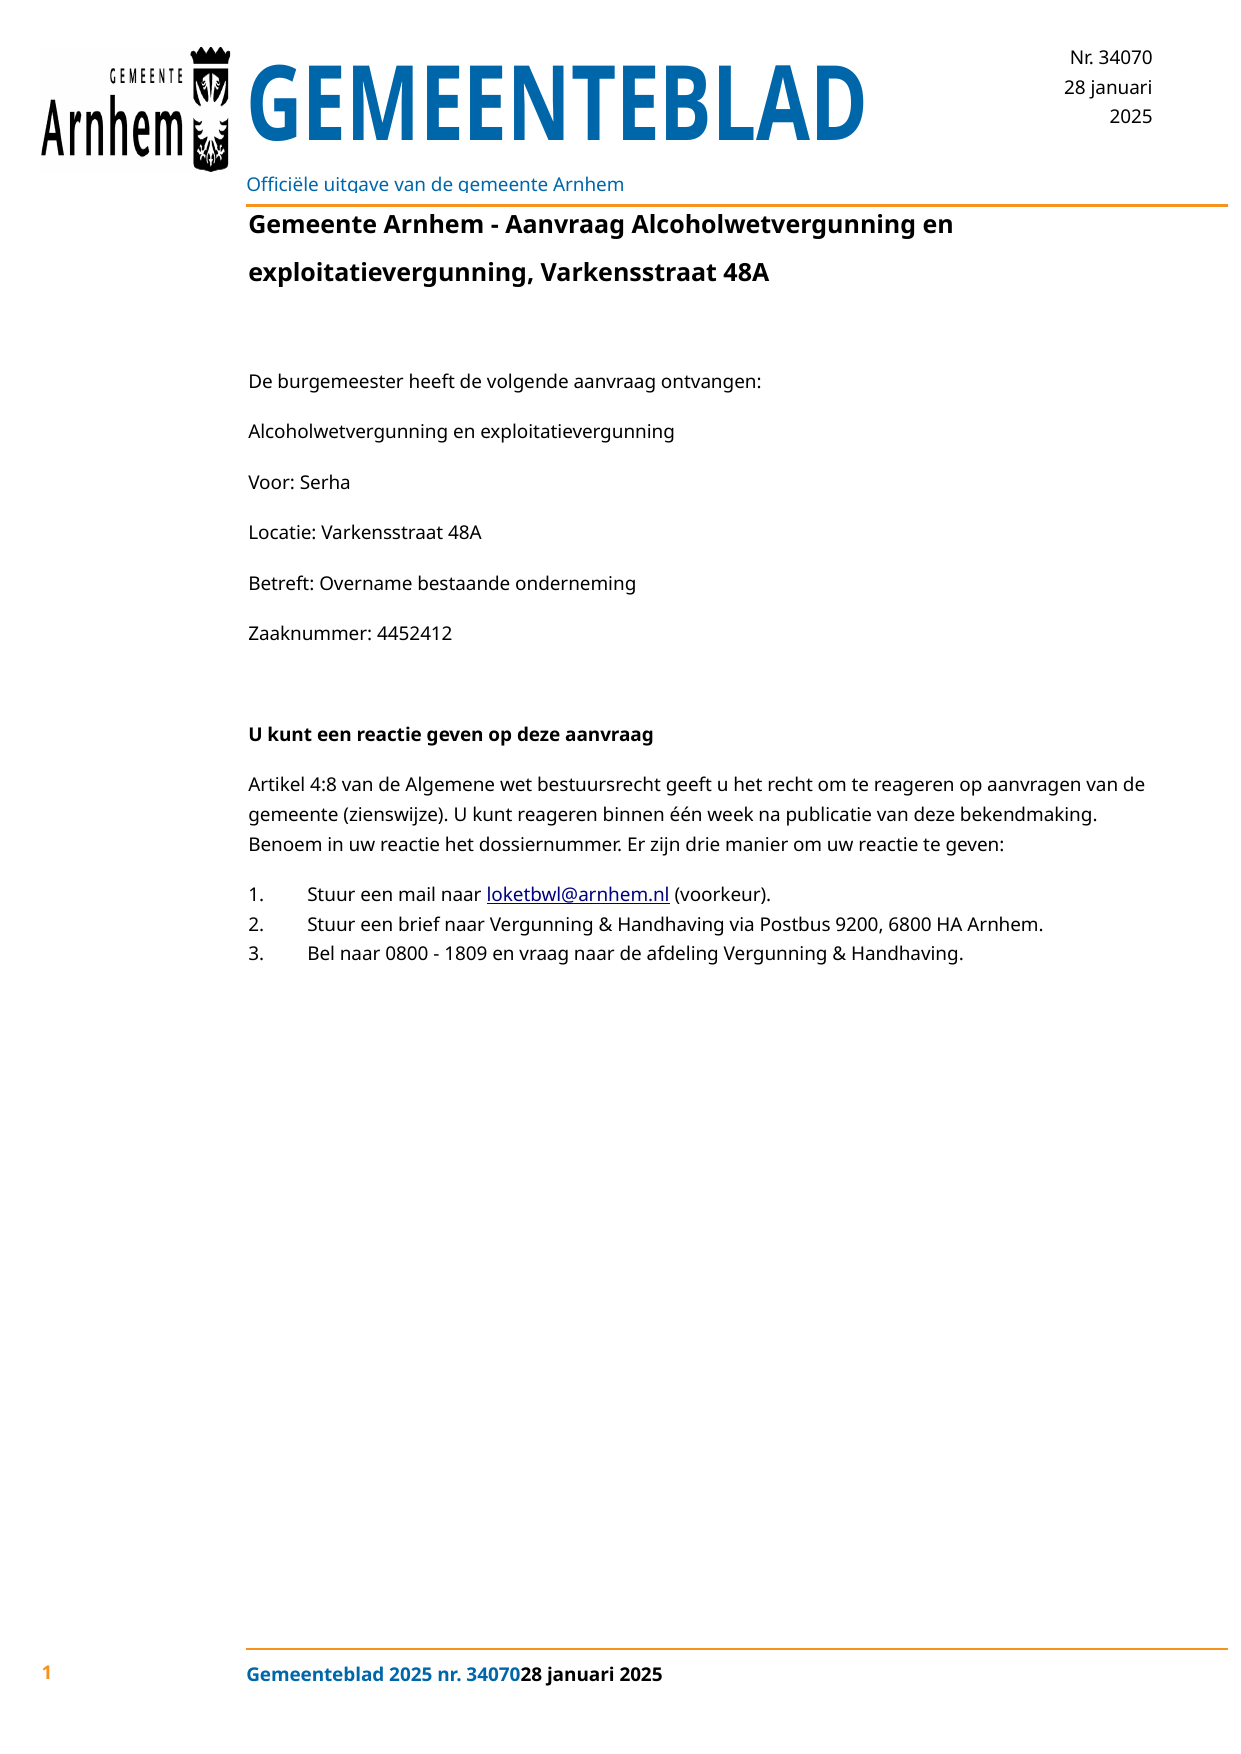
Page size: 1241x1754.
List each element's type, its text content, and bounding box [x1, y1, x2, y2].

text Alcoholwetvergunning en exploitatievergunning [248, 419, 1152, 444]
text U kunt een reactie geven op deze aanvraag [248, 721, 1152, 747]
text Zaaknummer: 4452412 [248, 620, 1152, 646]
text Voor: Serha [248, 469, 1152, 495]
picture [41, 47, 231, 172]
list Bel naar 0800 - 1809 en vraag naar de afdeling Vergunning & Handhaving. [248, 940, 1152, 966]
text De burgemeester heeft de volgende aanvraag ontvangen: [248, 368, 1152, 394]
text Betreft: Overname bestaande onderneming [248, 570, 1152, 596]
list Stuur een mail naar loketbwl@arnhem.nl (voorkeur). [248, 881, 1152, 907]
text Locatie: Varkensstraat 48A [248, 519, 1152, 545]
text Gemeente Arnhem - Aanvraag Alcoholwetvergunning en exploitatievergunning, Varkensstraat 48A [248, 207, 1152, 288]
list Stuur een brief naar Vergunning & Handhaving via Postbus 9200, 6800 HA Arnhem. [248, 911, 1152, 937]
text Artikel 4:8 van de Algemene wet bestuursrecht geeft u het recht om te reageren op aanvragen van de gemeente (zienswijze). U kunt reageren binnen één week na publicatie van deze bekendmaking. Benoem in uw reactie het dossiernummer. Er zijn drie manier om uw reactie te geven: [248, 772, 1152, 857]
